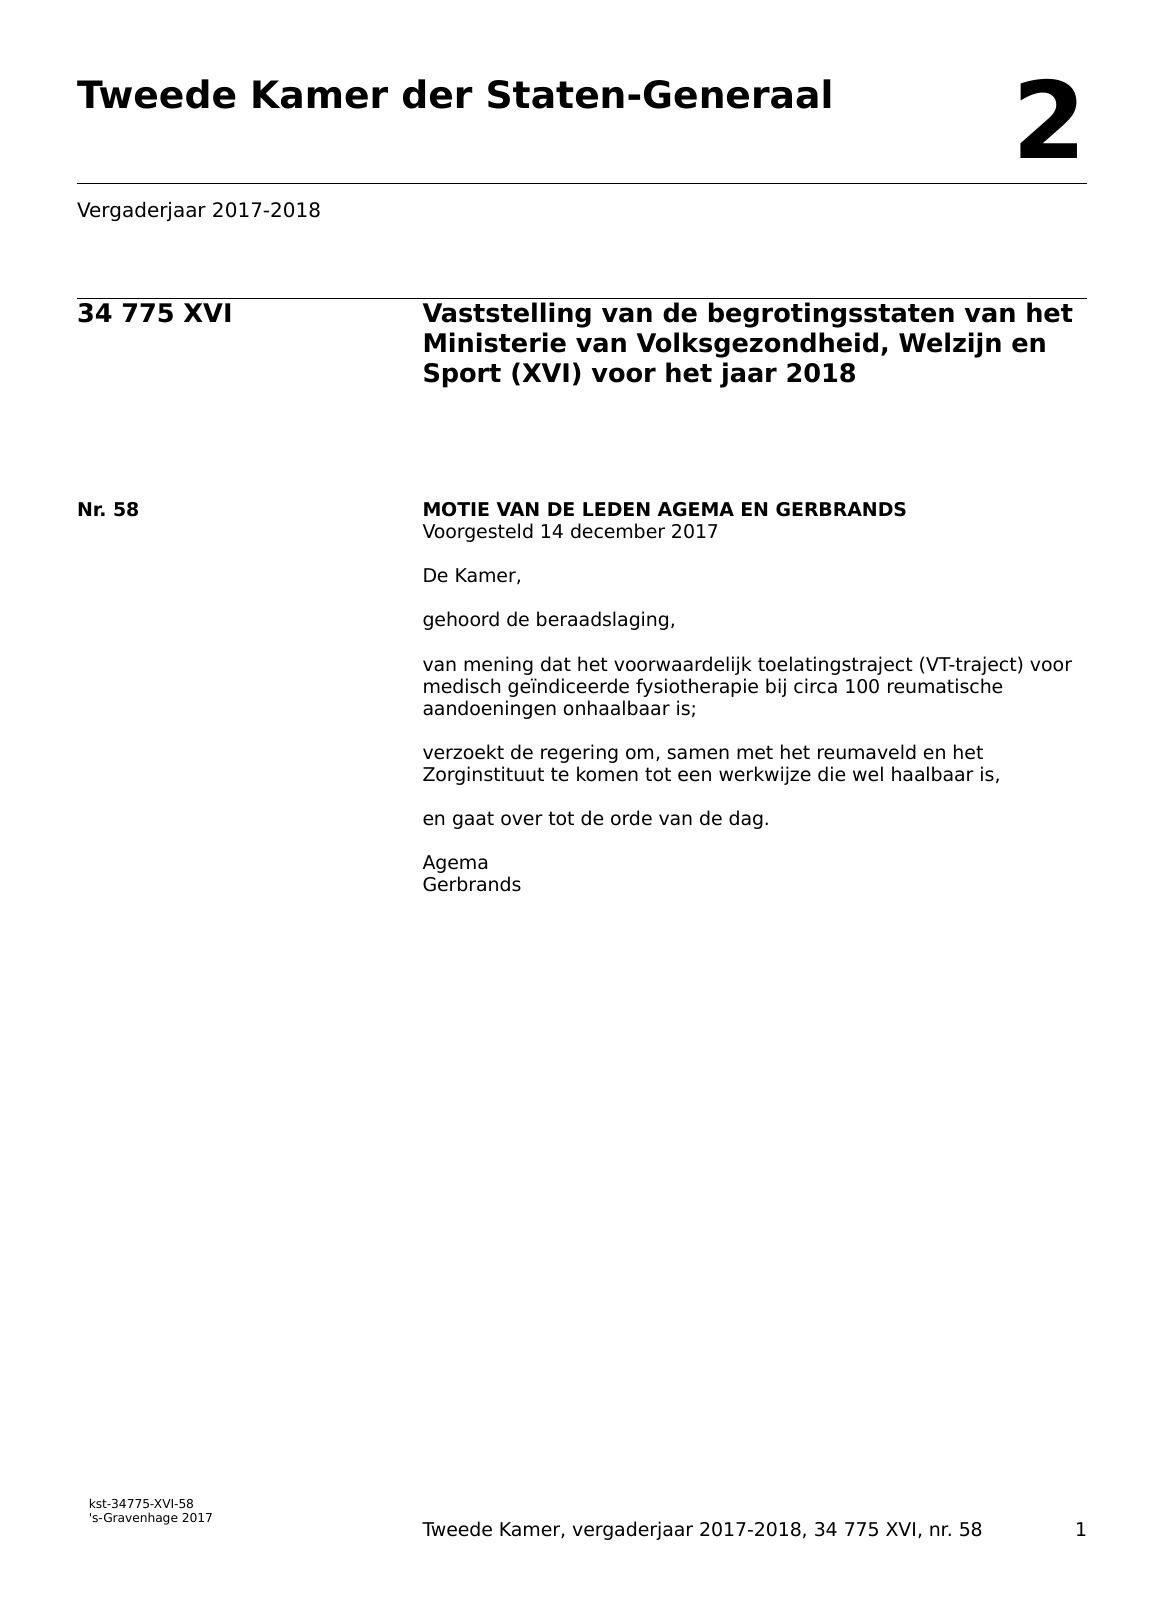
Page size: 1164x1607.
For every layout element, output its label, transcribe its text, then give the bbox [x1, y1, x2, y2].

text gehoord de beraadslaging, [422, 609, 1087, 631]
text van mening dat het voorwaardelijk toelatingstraject (VT-traject) voor medisch geïndiceerde fysiotherapie bij circa 100 reumatische aandoeningen onhaalbaar is; [422, 653, 1087, 719]
subtitle 34 775 XVI Vaststelling van de begrotingsstaten van het Ministerie van Volksgezondheid, Welzijn en Sport (XVI) voor het jaar 2018 [77, 299, 1087, 388]
table_cell Vergaderjaar 2017-2018 [77, 184, 1087, 298]
text Gerbrands [422, 874, 1087, 896]
text 's-Gravenhage 2017 [88, 1511, 323, 1525]
text kst-34775-XVI-58 [88, 1497, 323, 1511]
subtitle Nr. 58 MOTIE VAN DE LEDEN AGEMA EN GERBRANDS [77, 499, 1087, 521]
table_header 2 [886, 59, 1087, 183]
text Voorgesteld 14 december 2017 [422, 521, 1087, 543]
table_header Tweede Kamer der Staten-Generaal [77, 59, 886, 183]
text verzoekt de regering om, samen met het reumaveld en het Zorginstituut te komen tot een werkwijze die wel haalbaar is, [422, 742, 1087, 786]
text De Kamer, [422, 565, 1087, 587]
text Agema [422, 852, 1087, 874]
text en gaat over tot de orde van de dag. [422, 808, 1087, 830]
